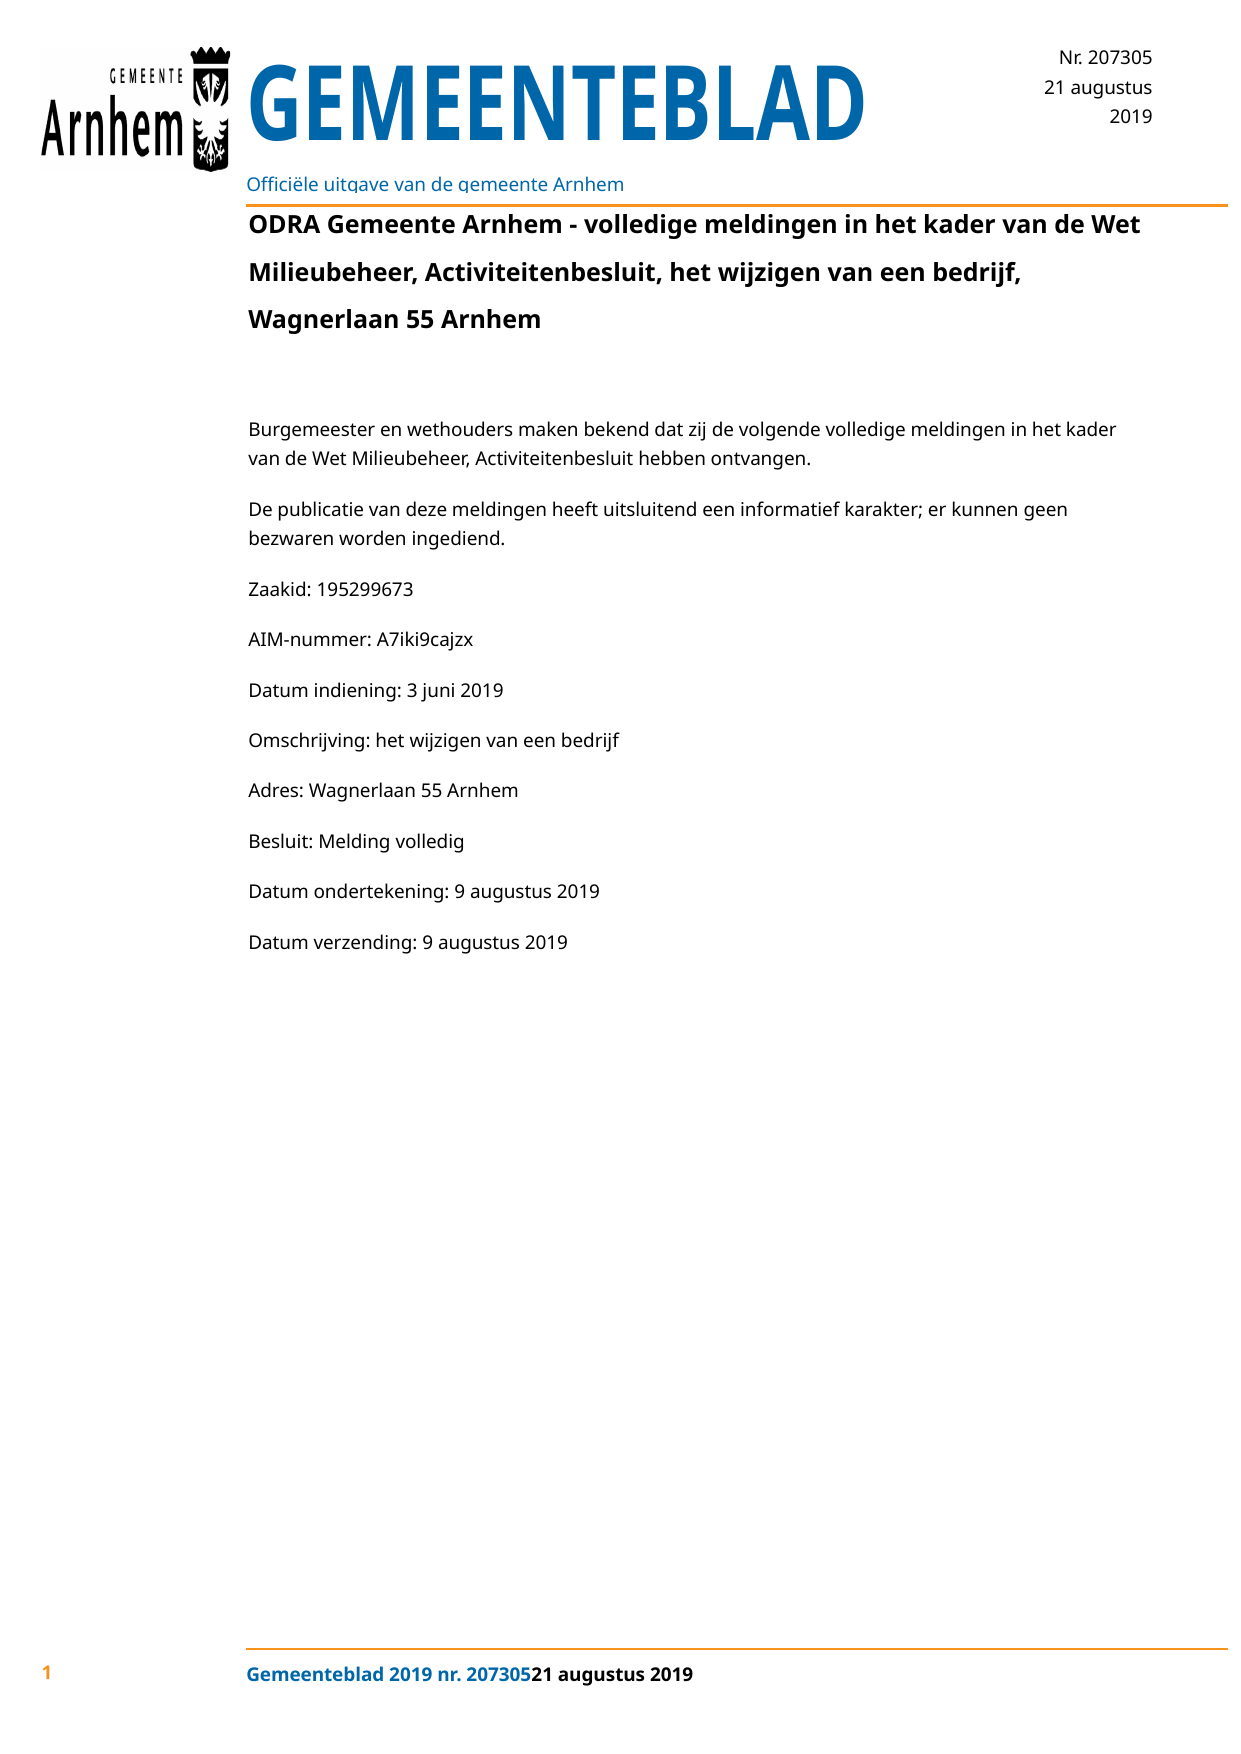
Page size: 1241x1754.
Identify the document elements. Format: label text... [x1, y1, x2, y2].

picture [41, 47, 231, 172]
text Zaakid: 195299673 [248, 576, 1152, 602]
text Datum verzending: 9 augustus 2019 [248, 929, 1152, 954]
text Adres: Wagnerlaan 55 Arnhem [248, 778, 1152, 803]
text Datum ondertekening: 9 augustus 2019 [248, 878, 1152, 904]
text Besluit: Melding volledig [248, 828, 1152, 854]
text Omschrijving: het wijzigen van een bedrijf [248, 727, 1152, 753]
text De publicatie van deze meldingen heeft uitsluitend een informatief karakter; er kunnen geen bezwaren worden ingediend. [248, 496, 1152, 551]
text Burgemeester en wethouders maken bekend dat zij de volgende volledige meldingen in het kader van de Wet Milieubeheer, Activiteitenbesluit hebben ontvangen. [248, 416, 1152, 471]
text AIM-nummer: A7iki9cajzx [248, 626, 1152, 652]
text Datum indiening: 3 juni 2019 [248, 677, 1152, 702]
text ODRA Gemeente Arnhem - volledige meldingen in het kader van de Wet Milieubeheer, Activiteitenbesluit, het wijzigen van een bedrijf, Wagnerlaan 55 Arnhem [248, 207, 1152, 336]
